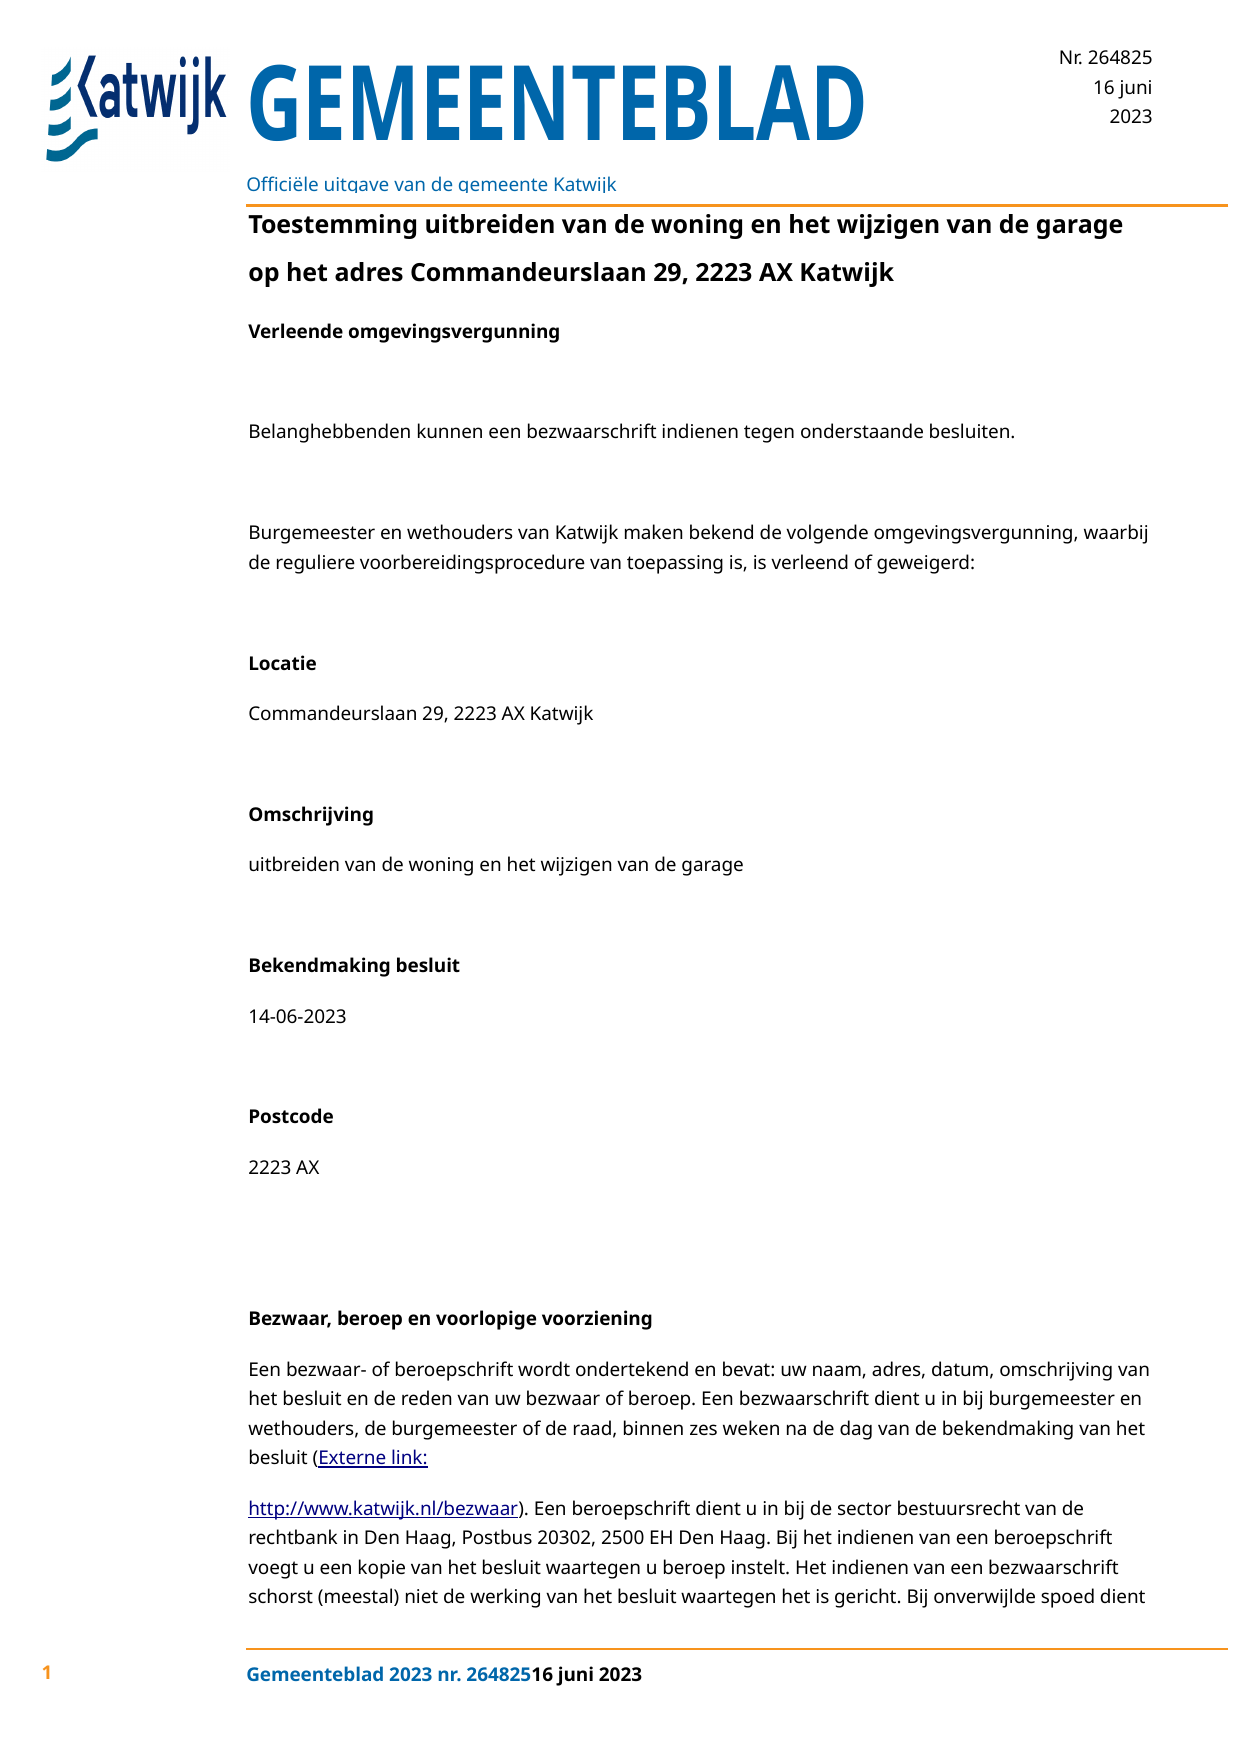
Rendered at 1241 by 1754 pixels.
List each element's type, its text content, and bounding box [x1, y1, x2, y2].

text Locatie [248, 650, 1152, 676]
text Bezwaar, beroep en voorlopige voorziening [248, 1305, 1152, 1331]
text Belanghebbenden kunnen een bezwaarschrift indienen tegen onderstaande besluiten. [248, 419, 1152, 444]
text Commandeurslaan 29, 2223 AX Katwijk [248, 700, 1152, 726]
text 2223 AX [248, 1154, 1152, 1180]
picture [41, 47, 231, 172]
text Burgemeester en wethouders van Katwijk maken bekend de volgende omgevingsvergunning, waarbij de reguliere voorbereidingsprocedure van toepassing is, is verleend of geweigerd: [248, 519, 1152, 575]
text 14-06-2023 [248, 1003, 1152, 1029]
text Een bezwaar- of beroepschrift wordt ondertekend en bevat: uw naam, adres, datum, omschrijving van het besluit en de reden van uw bezwaar of beroep. Een bezwaarschrift dient u in bij burgemeester en wethouders, de burgemeester of de raad, binnen zes weken na de dag van de bekendmaking van het besluit (Externe link: [248, 1356, 1152, 1470]
text Omschrijving [248, 801, 1152, 827]
text Postcode [248, 1104, 1152, 1129]
text http://www.katwijk.nl/bezwaar). Een beroepschrift dient u in bij de sector bestuursrecht van de rechtbank in Den Haag, Postbus 20302, 2500 EH Den Haag. Bij het indienen van een beroepschrift voegt u een kopie van het besluit waartegen u beroep instelt. Het indienen van een bezwaarschrift schorst (meestal) niet de werking van het besluit waartegen het is gericht. Bij onverwijlde spoed dient [248, 1495, 1152, 1609]
text Bekendmaking besluit [248, 952, 1152, 978]
text Toestemming uitbreiden van de woning en het wijzigen van de garage op het adres Commandeurslaan 29, 2223 AX Katwijk [248, 207, 1152, 288]
text Verleende omgevingsvergunning [248, 318, 1152, 344]
text uitbreiden van de woning en het wijzigen van de garage [248, 852, 1152, 877]
